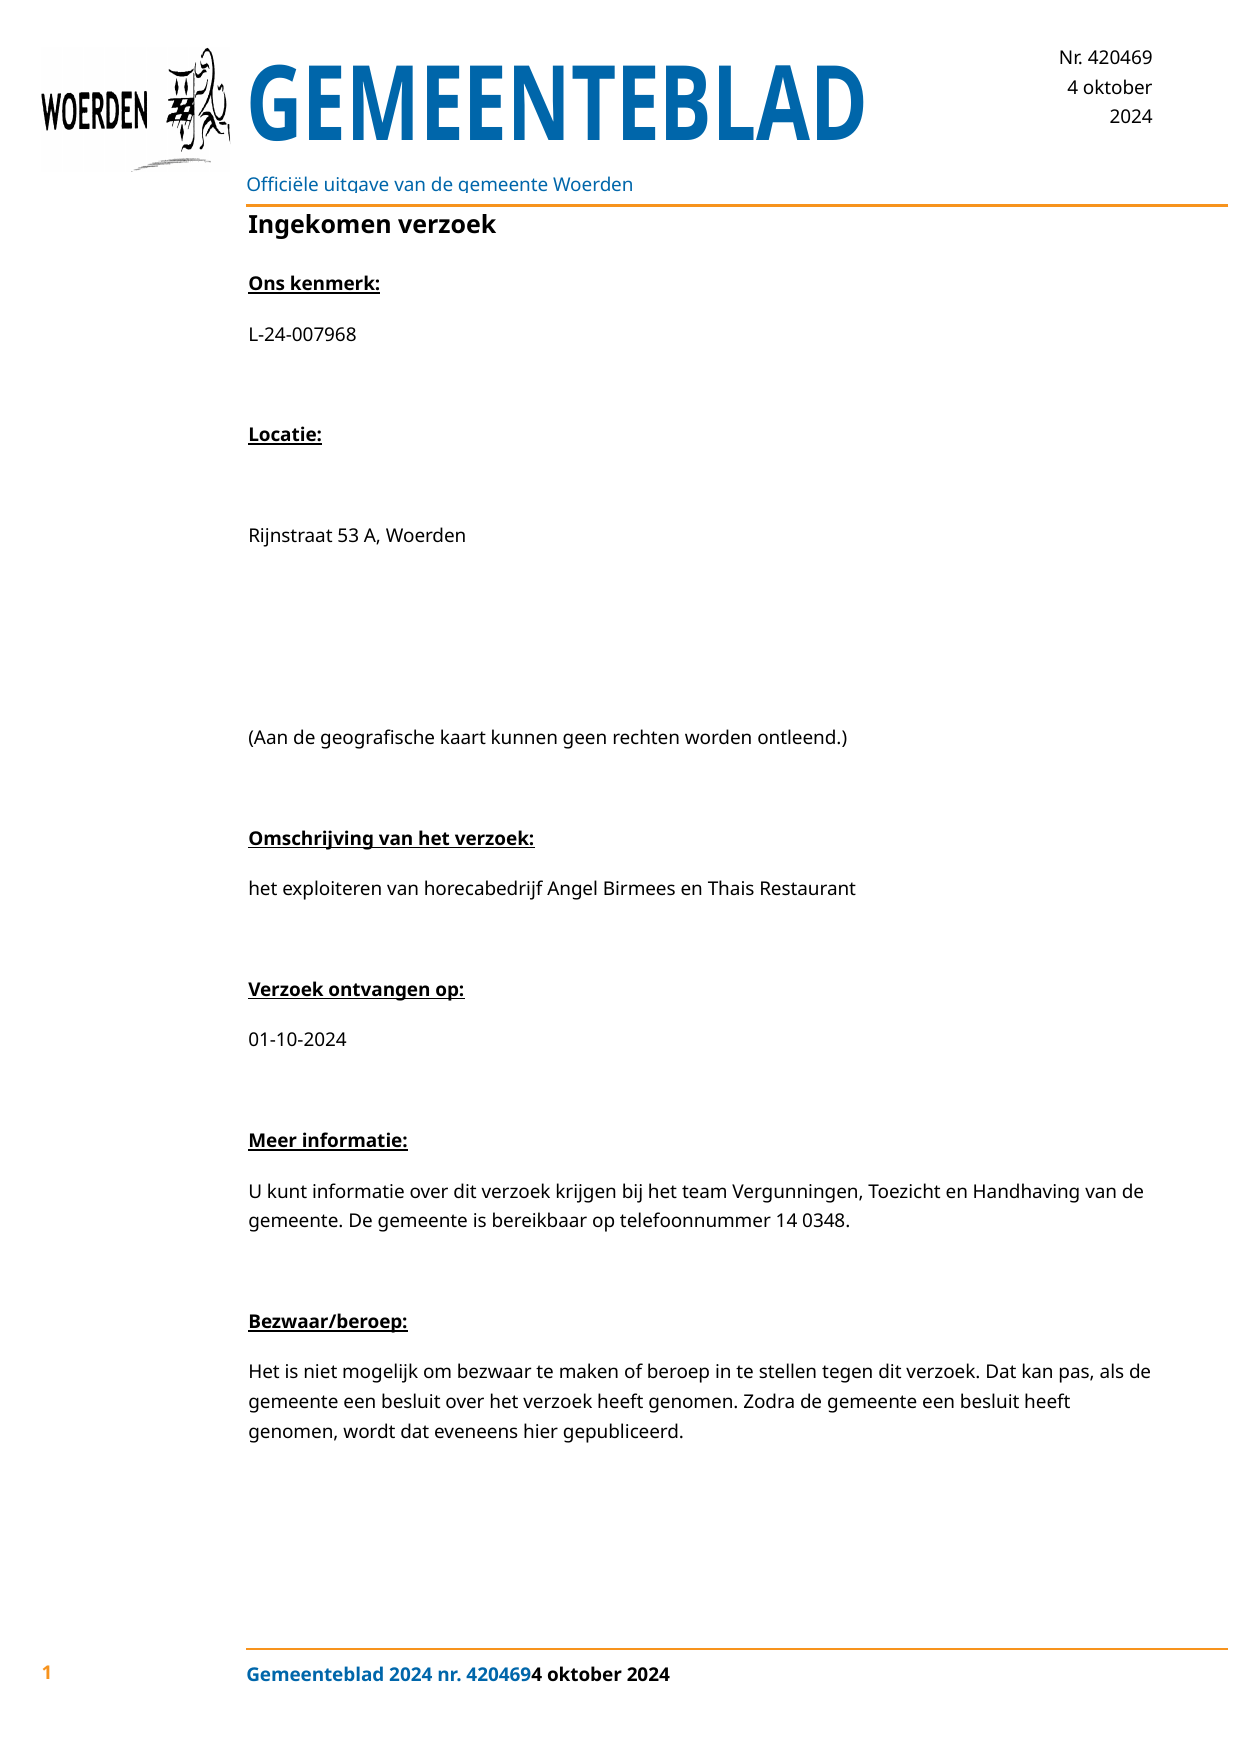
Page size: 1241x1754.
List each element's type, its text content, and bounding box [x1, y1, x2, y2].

text Bezwaar/beroep: [248, 1308, 1152, 1334]
text het exploiteren van horecabedrijf Angel Birmees en Thais Restaurant [248, 875, 1152, 901]
text Verzoek ontvangen op: [248, 976, 1152, 1002]
text Ons kenmerk: [248, 270, 1152, 296]
text U kunt informatie over dit verzoek krijgen bij het team Vergunningen, Toezicht en Handhaving van de gemeente. De gemeente is bereikbaar op telefoonnummer 14 0348. [248, 1178, 1152, 1233]
text Locatie: [248, 422, 1152, 447]
text Rijnstraat 53 A, Woerden [248, 522, 1152, 548]
text L-24-007968 [248, 321, 1152, 346]
text 01-10-2024 [248, 1027, 1152, 1052]
picture [41, 47, 231, 172]
text Het is niet mogelijk om bezwaar te maken of beroep in te stellen tegen dit verzoek. Dat kan pas, als de gemeente een besluit over het verzoek heeft genomen. Zodra de gemeente een besluit heeft genomen, wordt dat eveneens hier gepubliceerd. [248, 1359, 1152, 1443]
text (Aan de geografische kaart kunnen geen rechten worden ontleend.) [248, 724, 1152, 750]
text Meer informatie: [248, 1127, 1152, 1153]
text Ingekomen verzoek [248, 207, 1152, 241]
text Omschrijving van het verzoek: [248, 825, 1152, 851]
